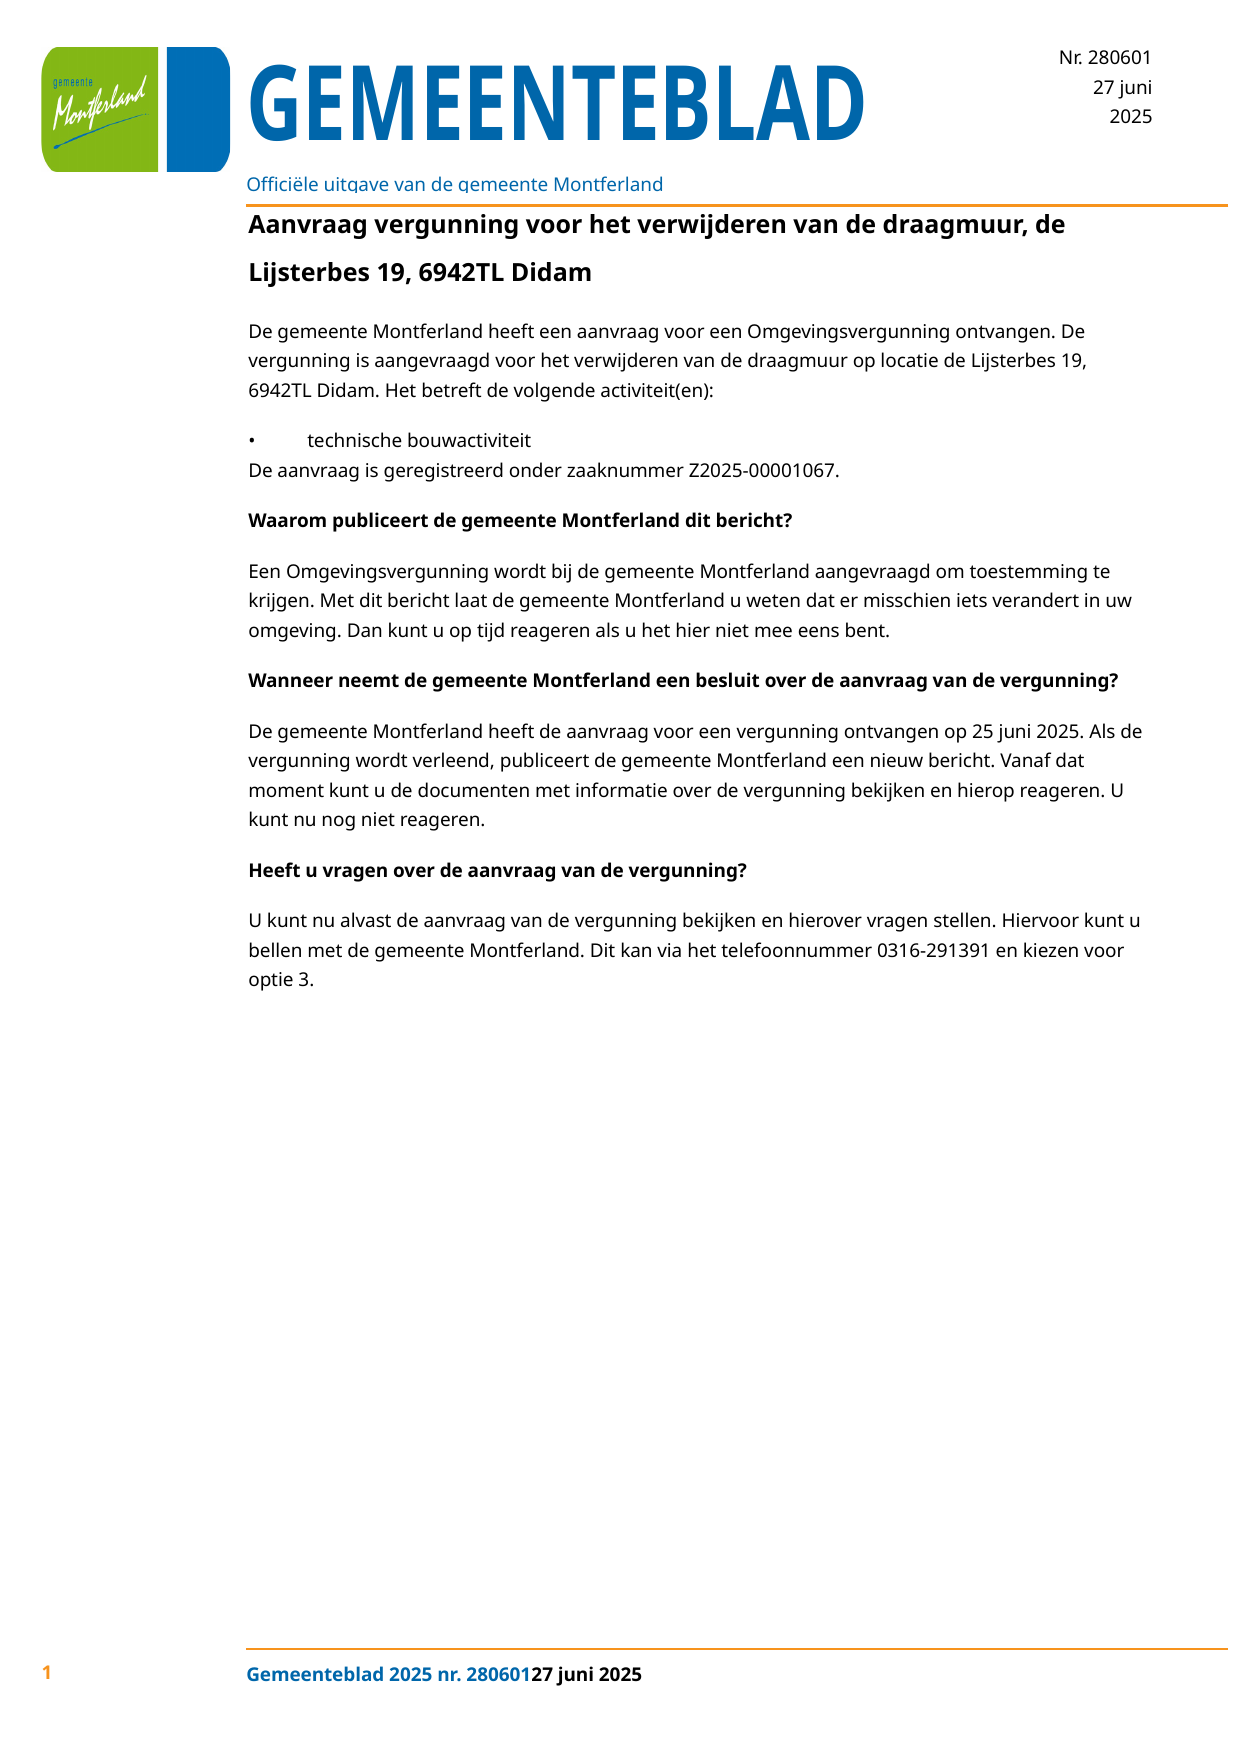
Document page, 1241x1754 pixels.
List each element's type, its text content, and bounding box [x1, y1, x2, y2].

picture [41, 47, 231, 172]
text De gemeente Montferland heeft de aanvraag voor een vergunning ontvangen op 25 juni 2025. Als de vergunning wordt verleend, publiceert de gemeente Montferland een nieuw bericht. Vanaf dat moment kunt u de documenten met informatie over de vergunning bekijken en hierop reageren. U kunt nu nog niet reageren. [248, 718, 1152, 832]
text U kunt nu alvast de aanvraag van de vergunning bekijken en hierover vragen stellen. Hiervoor kunt u bellen met de gemeente Montferland. Dit kan via het telefoonnummer 0316-291391 en kiezen voor optie 3. [248, 907, 1152, 992]
text Een Omgevingsvergunning wordt bij de gemeente Montferland aangevraagd om toestemming te krijgen. Met dit bericht laat de gemeente Montferland u weten dat er misschien iets verandert in uw omgeving. Dan kunt u op tijd reageren als u het hier niet mee eens bent. [248, 558, 1152, 643]
text Heeft u vragen over de aanvraag van de vergunning? [248, 857, 1152, 883]
text De aanvraag is geregistreerd onder zaaknummer Z2025-00001067. [248, 457, 1152, 483]
list technische bouwactiviteit [248, 427, 1152, 453]
text Aanvraag vergunning voor het verwijderen van de draagmuur, de Lijsterbes 19, 6942TL Didam [248, 207, 1152, 288]
text Wanneer neemt de gemeente Montferland een besluit over de aanvraag van de vergunning? [248, 667, 1152, 693]
text Waarom publiceert de gemeente Montferland dit bericht? [248, 507, 1152, 533]
text De gemeente Montferland heeft een aanvraag voor een Omgevingsvergunning ontvangen. De vergunning is aangevraagd voor het verwijderen van de draagmuur op locatie de Lijsterbes 19, 6942TL Didam. Het betreft de volgende activiteit(en): [248, 318, 1152, 403]
